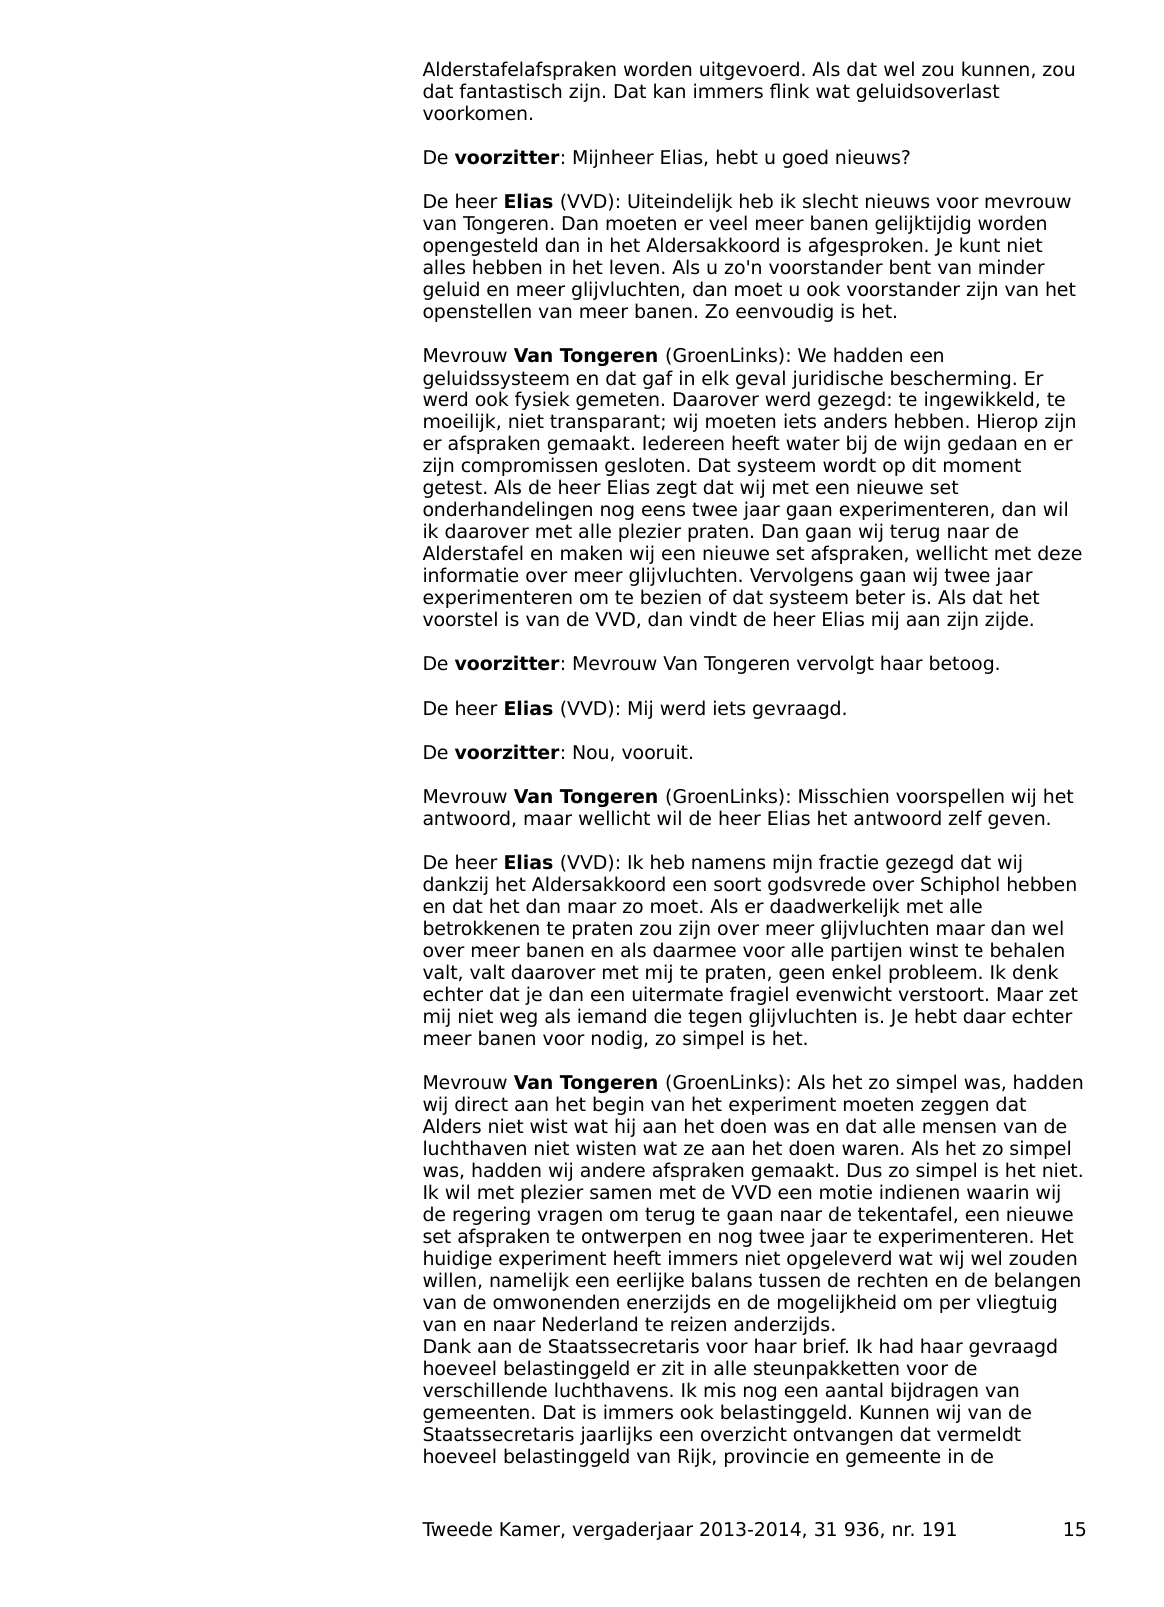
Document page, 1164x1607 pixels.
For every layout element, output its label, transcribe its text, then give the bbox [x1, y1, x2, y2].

text Mevrouw Van Tongeren (GroenLinks): We hadden een geluidssysteem en dat gaf in elk geval juridische bescherming. Er werd ook fysiek gemeten. Daarover werd gezegd: te ingewikkeld, te moeilijk, niet transparant; wij moeten iets anders hebben. Hierop zijn er afspraken gemaakt. Iedereen heeft water bij de wijn gedaan en er zijn compromissen gesloten. Dat systeem wordt op dit moment getest. Als de heer Elias zegt dat wij met een nieuwe set onderhandelingen nog eens twee jaar gaan experimenteren, dan wil ik daarover met alle plezier praten. Dan gaan wij terug naar de Alderstafel en maken wij een nieuwe set afspraken, wellicht met deze informatie over meer glijvluchten. Vervolgens gaan wij twee jaar experimenteren om te bezien of dat systeem beter is. Als dat het voorstel is van de VVD, dan vindt de heer Elias mij aan zijn zijde. [422, 345, 1087, 631]
text Alderstafelafspraken worden uitgevoerd. Als dat wel zou kunnen, zou dat fantastisch zijn. Dat kan immers flink wat geluidsoverlast voorkomen. [422, 59, 1087, 125]
text De heer Elias (VVD): Uiteindelijk heb ik slecht nieuws voor mevrouw van Tongeren. Dan moeten er veel meer banen gelijktijdig worden opengesteld dan in het Aldersakkoord is afgesproken. Je kunt niet alles hebben in het leven. Als u zo'n voorstander bent van minder geluid en meer glijvluchten, dan moet u ook voorstander zijn van het openstellen van meer banen. Zo eenvoudig is het. [422, 191, 1087, 323]
text Dank aan de Staatssecretaris voor haar brief. Ik had haar gevraagd hoeveel belastinggeld er zit in alle steunpakketten voor de verschillende luchthavens. Ik mis nog een aantal bijdragen van gemeenten. Dat is immers ook belastinggeld. Kunnen wij van de Staatssecretaris jaarlijks een overzicht ontvangen dat vermeldt hoeveel belastinggeld van Rijk, provincie en gemeente in de [422, 1336, 1087, 1468]
text Mevrouw Van Tongeren (GroenLinks): Als het zo simpel was, hadden wij direct aan het begin van het experiment moeten zeggen dat Alders niet wist wat hij aan het doen was en dat alle mensen van de luchthaven niet wisten wat ze aan het doen waren. Als het zo simpel was, hadden wij andere afspraken gemaakt. Dus zo simpel is het niet. Ik wil met plezier samen met de VVD een motie indienen waarin wij de regering vragen om terug te gaan naar de tekentafel, een nieuwe set afspraken te ontwerpen en nog twee jaar te experimenteren. Het huidige experiment heeft immers niet opgeleverd wat wij wel zouden willen, namelijk een eerlijke balans tussen de rechten en de belangen van de omwonenden enerzijds en de mogelijkheid om per vliegtuig van en naar Nederland te reizen anderzijds. [422, 1072, 1087, 1336]
text De heer Elias (VVD): Ik heb namens mijn fractie gezegd dat wij dankzij het Aldersakkoord een soort godsvrede over Schiphol hebben en dat het dan maar zo moet. Als er daadwerkelijk met alle betrokkenen te praten zou zijn over meer glijvluchten maar dan wel over meer banen en als daarmee voor alle partijen winst te behalen valt, valt daarover met mij te praten, geen enkel probleem. Ik denk echter dat je dan een uitermate fragiel evenwicht verstoort. Maar zet mij niet weg als iemand die tegen glijvluchten is. Je hebt daar echter meer banen voor nodig, zo simpel is het. [422, 852, 1087, 1050]
text De heer Elias (VVD): Mij werd iets gevraagd. [422, 697, 1087, 719]
text De voorzitter: Mevrouw Van Tongeren vervolgt haar betoog. [422, 653, 1087, 675]
text Mevrouw Van Tongeren (GroenLinks): Misschien voorspellen wij het antwoord, maar wellicht wil de heer Elias het antwoord zelf geven. [422, 786, 1087, 830]
text De voorzitter: Mijnheer Elias, hebt u goed nieuws? [422, 147, 1087, 169]
text De voorzitter: Nou, vooruit. [422, 742, 1087, 764]
